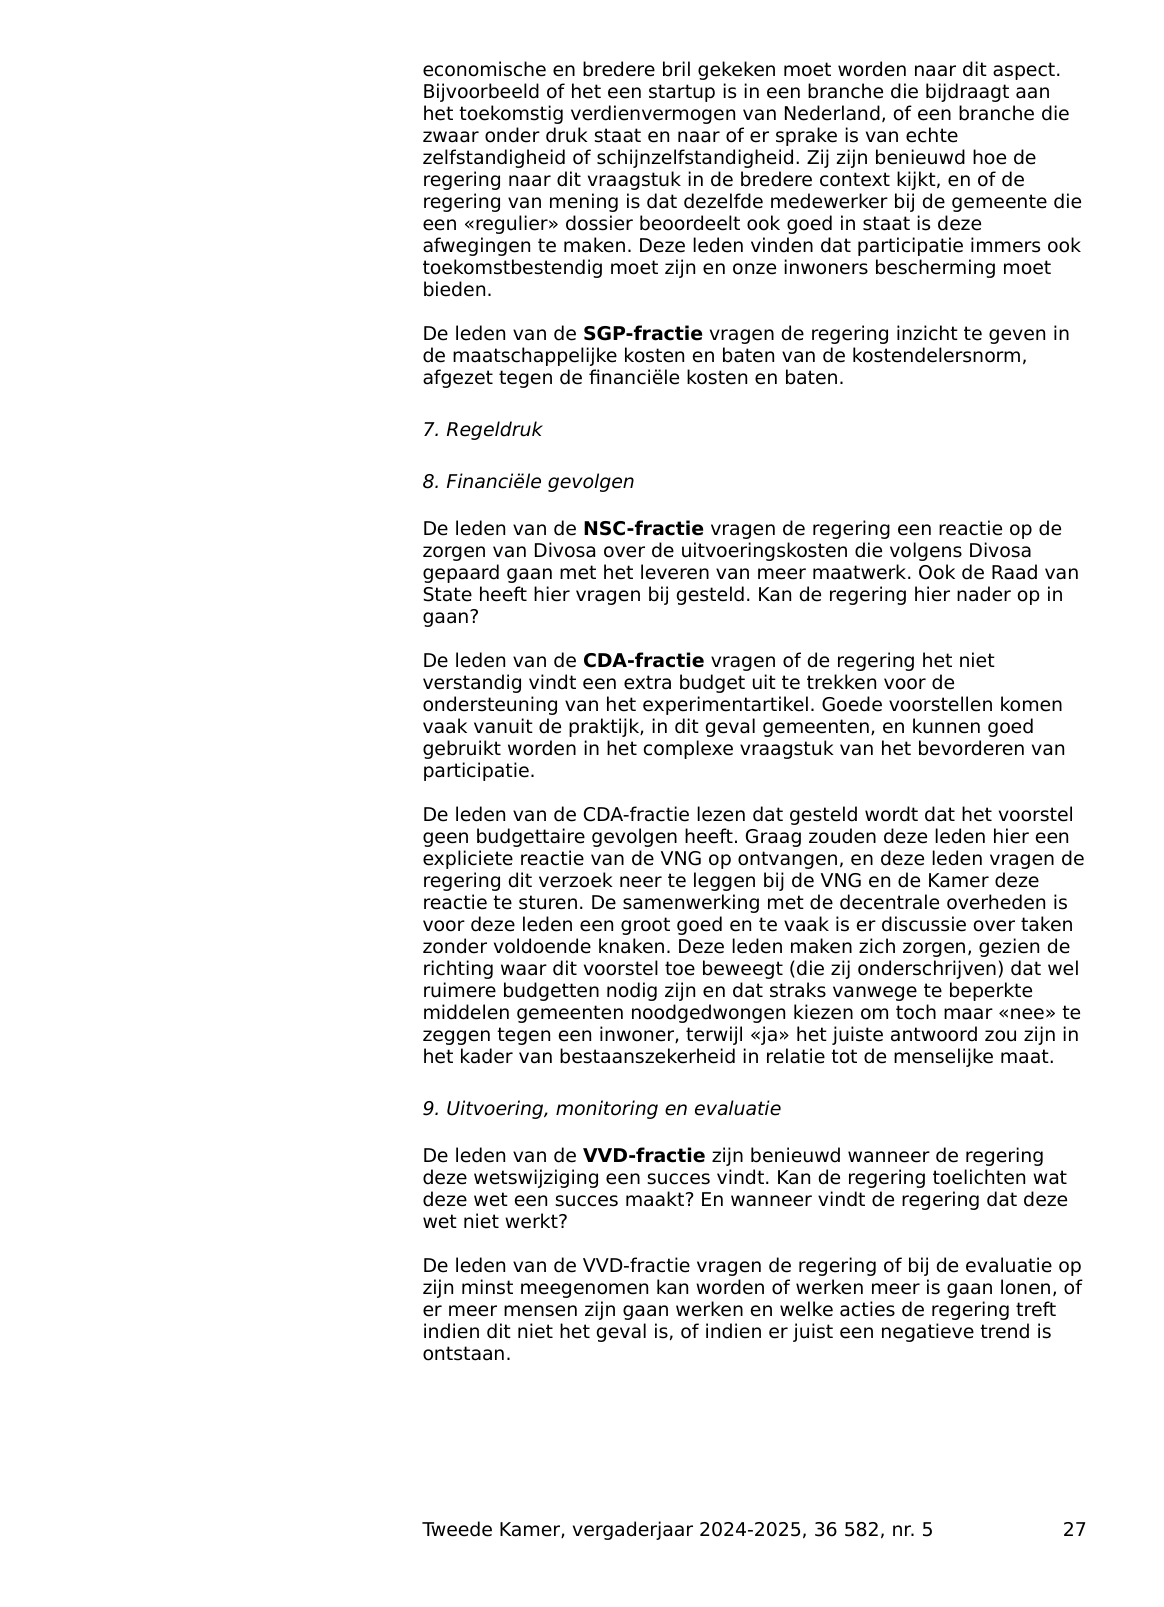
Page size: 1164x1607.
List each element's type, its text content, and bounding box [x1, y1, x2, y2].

text De leden van de VVD-fractie vragen de regering of bij de evaluatie op zijn minst meegenomen kan worden of werken meer is gaan lonen, of er meer mensen zijn gaan werken en welke acties de regering treft indien dit niet het geval is, of indien er juist een negatieve trend is ontstaan. [422, 1255, 1087, 1365]
text De leden van de CDA-fractie lezen dat gesteld wordt dat het voorstel geen budgettaire gevolgen heeft. Graag zouden deze leden hier een expliciete reactie van de VNG op ontvangen, en deze leden vragen de regering dit verzoek neer te leggen bij de VNG en de Kamer deze reactie te sturen. De samenwerking met de decentrale overheden is voor deze leden een groot goed en te vaak is er discussie over taken zonder voldoende knaken. Deze leden maken zich zorgen, gezien de richting waar dit voorstel toe beweegt (die zij onderschrijven) dat wel ruimere budgetten nodig zijn en dat straks vanwege te beperkte middelen gemeenten noodgedwongen kiezen om toch maar «nee» te zeggen tegen een inwoner, terwijl «ja» het juiste antwoord zou zijn in het kader van bestaanszekerheid in relatie tot de menselijke maat. [422, 804, 1087, 1068]
subtitle 9. Uitvoering, monitoring en evaluatie [422, 1098, 1087, 1120]
text De leden van de VVD-fractie zijn benieuwd wanneer de regering deze wetswijziging een succes vindt. Kan de regering toelichten wat deze wet een succes maakt? En wanneer vindt de regering dat deze wet niet werkt? [422, 1145, 1087, 1233]
text economische en bredere bril gekeken moet worden naar dit aspect. Bijvoorbeeld of het een startup is in een branche die bijdraagt aan het toekomstig verdienvermogen van Nederland, of een branche die zwaar onder druk staat en naar of er sprake is van echte zelfstandigheid of schijnzelfstandigheid. Zij zijn benieuwd hoe de regering naar dit vraagstuk in de bredere context kijkt, en of de regering van mening is dat dezelfde medewerker bij de gemeente die een «regulier» dossier beoordeelt ook goed in staat is deze afwegingen te maken. Deze leden vinden dat participatie immers ook toekomstbestendig moet zijn en onze inwoners bescherming moet bieden. [422, 59, 1087, 301]
subtitle 7. Regeldruk [422, 419, 1087, 441]
text De leden van de SGP-fractie vragen de regering inzicht te geven in de maatschappelijke kosten en baten van de kostendelersnorm, afgezet tegen de financiële kosten en baten. [422, 323, 1087, 389]
text De leden van de CDA-fractie vragen of de regering het niet verstandig vindt een extra budget uit te trekken voor de ondersteuning van het experimentartikel. Goede voorstellen komen vaak vanuit de praktijk, in dit geval gemeenten, en kunnen goed gebruikt worden in het complexe vraagstuk van het bevorderen van participatie. [422, 650, 1087, 782]
text De leden van de NSC-fractie vragen de regering een reactie op de zorgen van Divosa over de uitvoeringskosten die volgens Divosa gepaard gaan met het leveren van meer maatwerk. Ook de Raad van State heeft hier vragen bij gesteld. Kan de regering hier nader op in gaan? [422, 518, 1087, 628]
subtitle 8. Financiële gevolgen [422, 471, 1087, 493]
